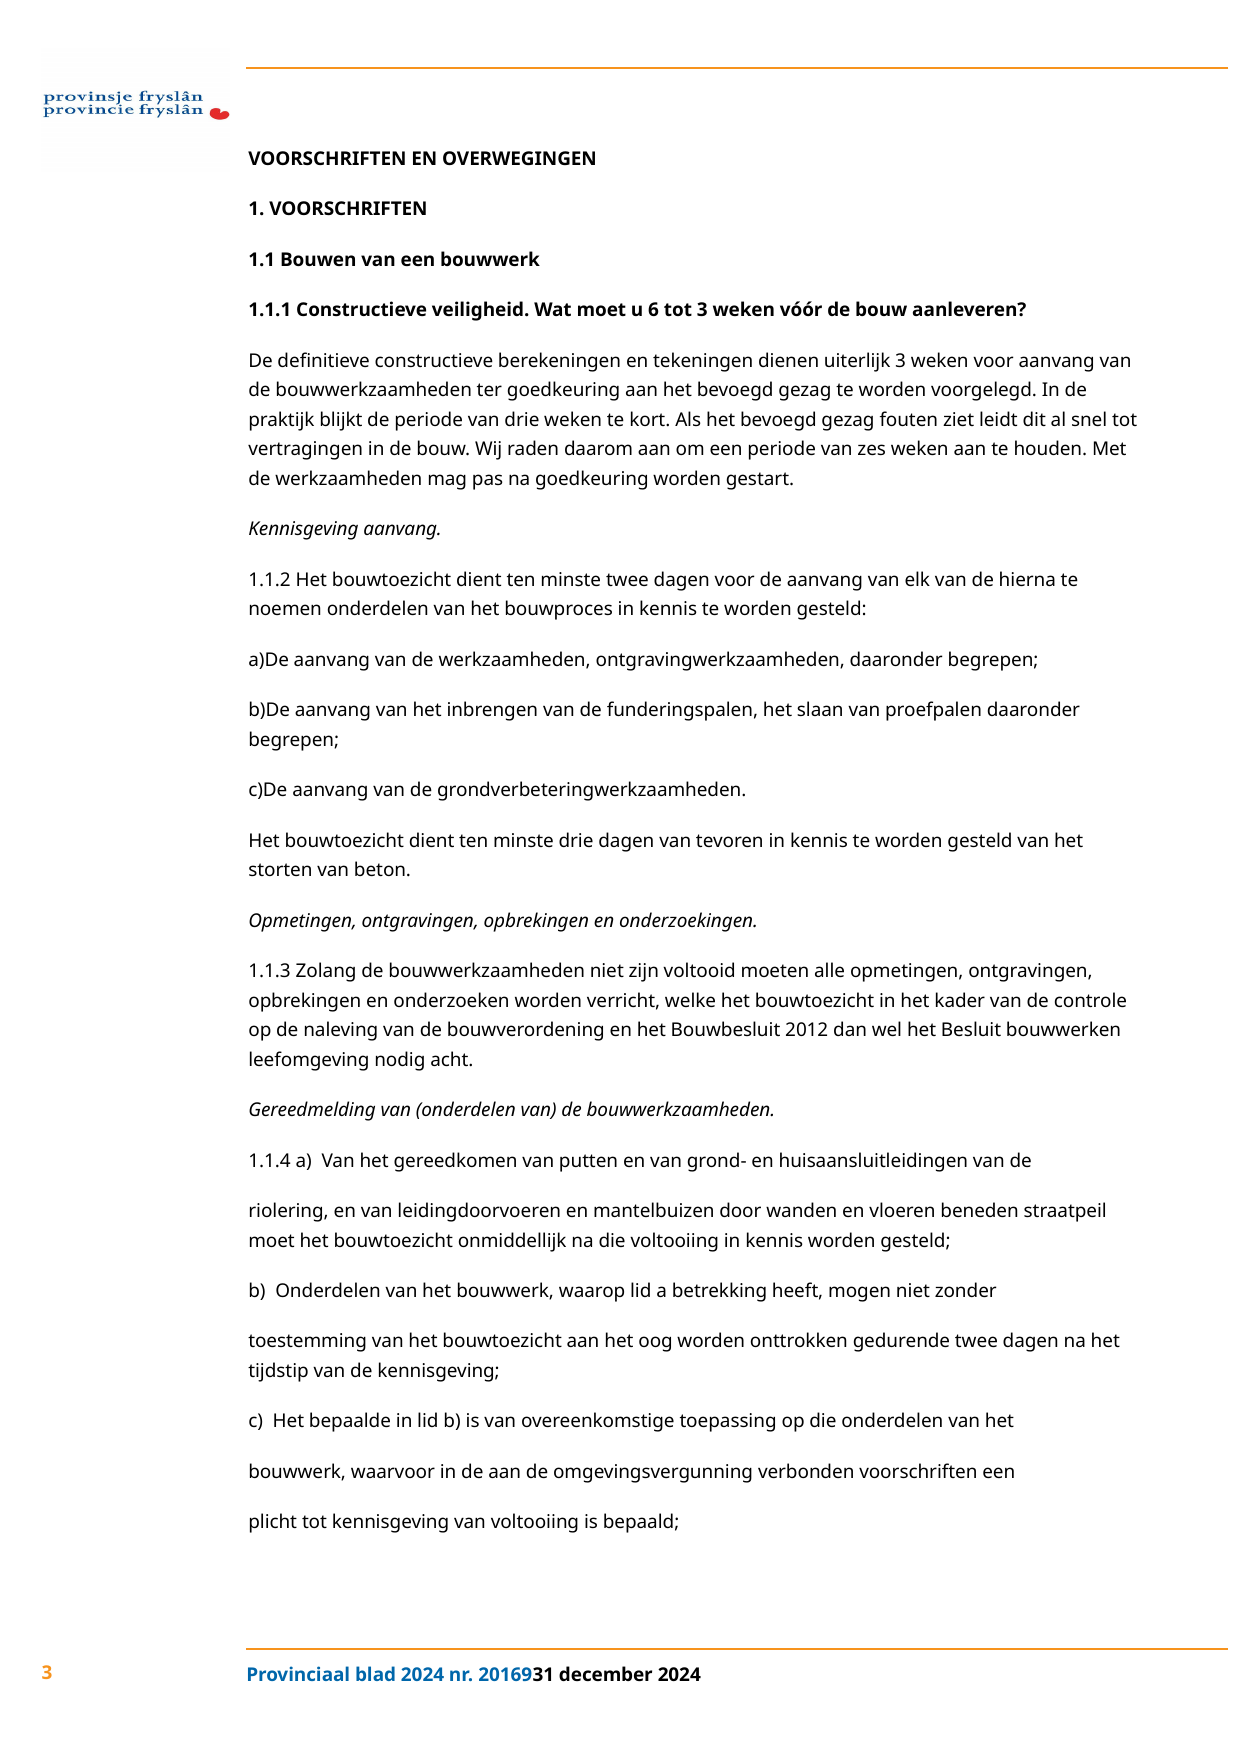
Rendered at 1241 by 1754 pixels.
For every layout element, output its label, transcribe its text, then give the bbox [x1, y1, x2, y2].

text toestemming van het bouwtoezicht aan het oog worden onttrokken gedurende twee dagen na het tijdstip van de kennisgeving; [248, 1328, 1152, 1383]
text c)De aanvang van de grondverbeteringwerkzaamheden. [248, 776, 1152, 802]
text VOORSCHRIFTEN EN OVERWEGINGEN [248, 145, 1152, 171]
text Kennisgeving aanvang. [248, 516, 1152, 541]
text a)De aanvang van de werkzaamheden, ontgravingwerkzaamheden, daaronder begrepen; [248, 646, 1152, 672]
text 1.1.4 a) Van het gereedkomen van putten en van grond- en huisaansluitleidingen van de [248, 1147, 1152, 1173]
text b)De aanvang van het inbrengen van de funderingspalen, het slaan van proefpalen daaronder begrepen; [248, 696, 1152, 752]
picture [41, 47, 231, 172]
text Opmetingen, ontgravingen, opbrekingen en onderzoekingen. [248, 907, 1152, 933]
text 1.1.3 Zolang de bouwwerkzaamheden niet zijn voltooid moeten alle opmetingen, ontgravingen, opbrekingen en onderzoeken worden verricht, welke het bouwtoezicht in het kader van de controle op de naleving van de bouwverordening en het Bouwbesluit 2012 dan wel het Besluit bouwwerken leefomgeving nodig acht. [248, 957, 1152, 1072]
text 1.1 Bouwen van een bouwwerk [248, 246, 1152, 272]
text De definitieve constructieve berekeningen en tekeningen dienen uiterlijk 3 weken voor aanvang van de bouwwerkzaamheden ter goedkeuring aan het bevoegd gezag te worden voorgelegd. In de praktijk blijkt de periode van drie weken te kort. Als het bevoegd gezag fouten ziet leidt dit al snel tot vertragingen in de bouw. Wij raden daarom aan om een periode van zes weken aan te houden. Met de werkzaamheden mag pas na goedkeuring worden gestart. [248, 347, 1152, 491]
text bouwwerk, waarvoor in de aan de omgevingsvergunning verbonden voorschriften een [248, 1458, 1152, 1484]
text Gereedmelding van (onderdelen van) de bouwwerkzaamheden. [248, 1096, 1152, 1122]
text plicht tot kennisgeving van voltooiing is bepaald; [248, 1508, 1152, 1534]
text c) Het bepaalde in lid b) is van overeenkomstige toepassing op die onderdelen van het [248, 1408, 1152, 1433]
text 1. VOORSCHRIFTEN [248, 196, 1152, 221]
text b) Onderdelen van het bouwwerk, waarop lid a betrekking heeft, mogen niet zonder [248, 1277, 1152, 1303]
text 1.1.1 Constructieve veiligheid. Wat moet u 6 tot 3 weken vóór de bouw aanleveren? [248, 296, 1152, 322]
text 1.1.2 Het bouwtoezicht dient ten minste twee dagen voor de aanvang van elk van de hierna te noemen onderdelen van het bouwproces in kennis te worden gesteld: [248, 566, 1152, 621]
text Het bouwtoezicht dient ten minste drie dagen van tevoren in kennis te worden gesteld van het storten van beton. [248, 827, 1152, 882]
text riolering, en van leidingdoorvoeren en mantelbuizen door wanden en vloeren beneden straatpeil moet het bouwtoezicht onmiddellijk na die voltooiing in kennis worden gesteld; [248, 1197, 1152, 1253]
